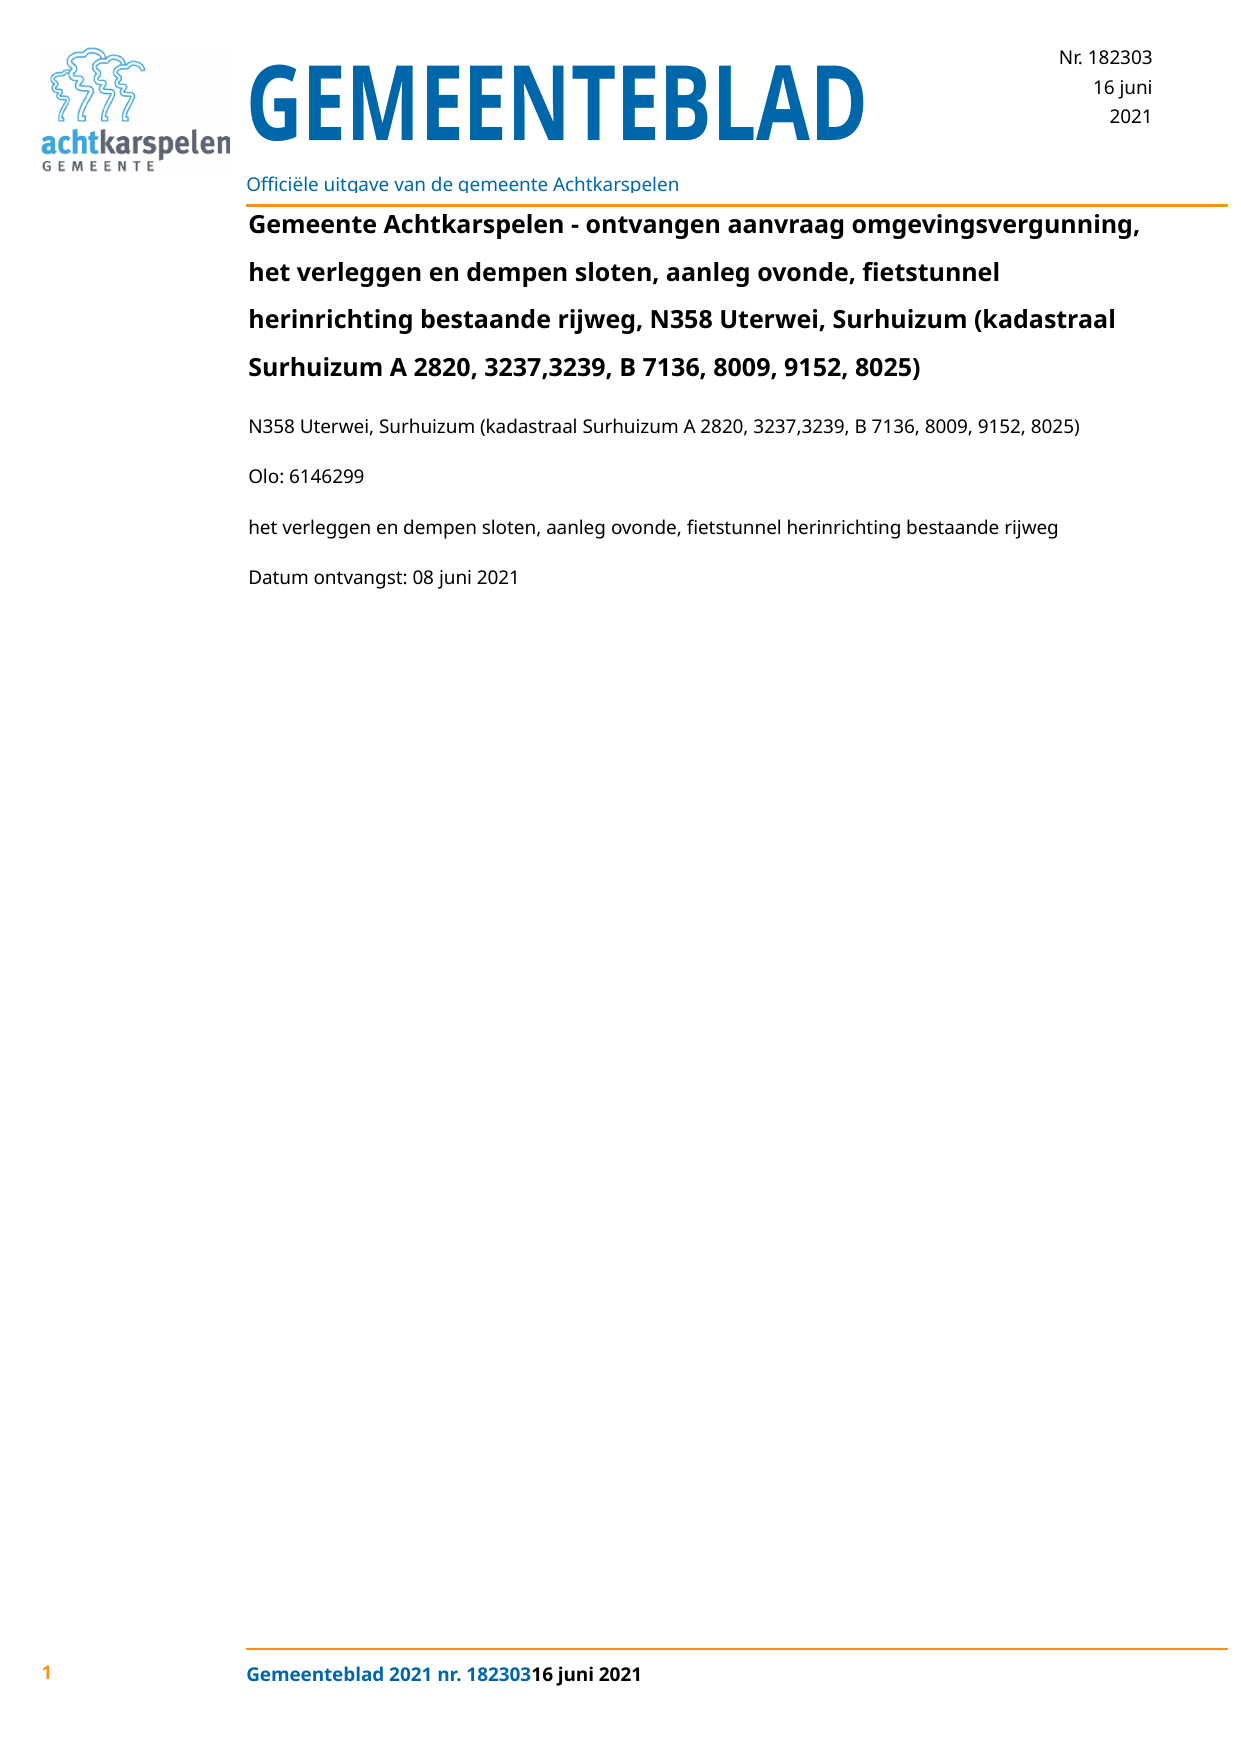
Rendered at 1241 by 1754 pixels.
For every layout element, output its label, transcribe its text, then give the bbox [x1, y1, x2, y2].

text N358 Uterwei, Surhuizum (kadastraal Surhuizum A 2820, 3237,3239, B 7136, 8009, 9152, 8025) [248, 413, 1152, 439]
text Olo: 6146299 [248, 463, 1152, 489]
text Datum ontvangst: 08 juni 2021 [248, 564, 1152, 590]
text Gemeente Achtkarspelen - ontvangen aanvraag omgevingsvergunning, het verleggen en dempen sloten, aanleg ovonde, fietstunnel herinrichting bestaande rijweg, N358 Uterwei, Surhuizum (kadastraal Surhuizum A 2820, 3237,3239, B 7136, 8009, 9152, 8025) [248, 207, 1152, 384]
text het verleggen en dempen sloten, aanleg ovonde, fietstunnel herinrichting bestaande rijweg [248, 514, 1152, 540]
picture [41, 47, 231, 172]
